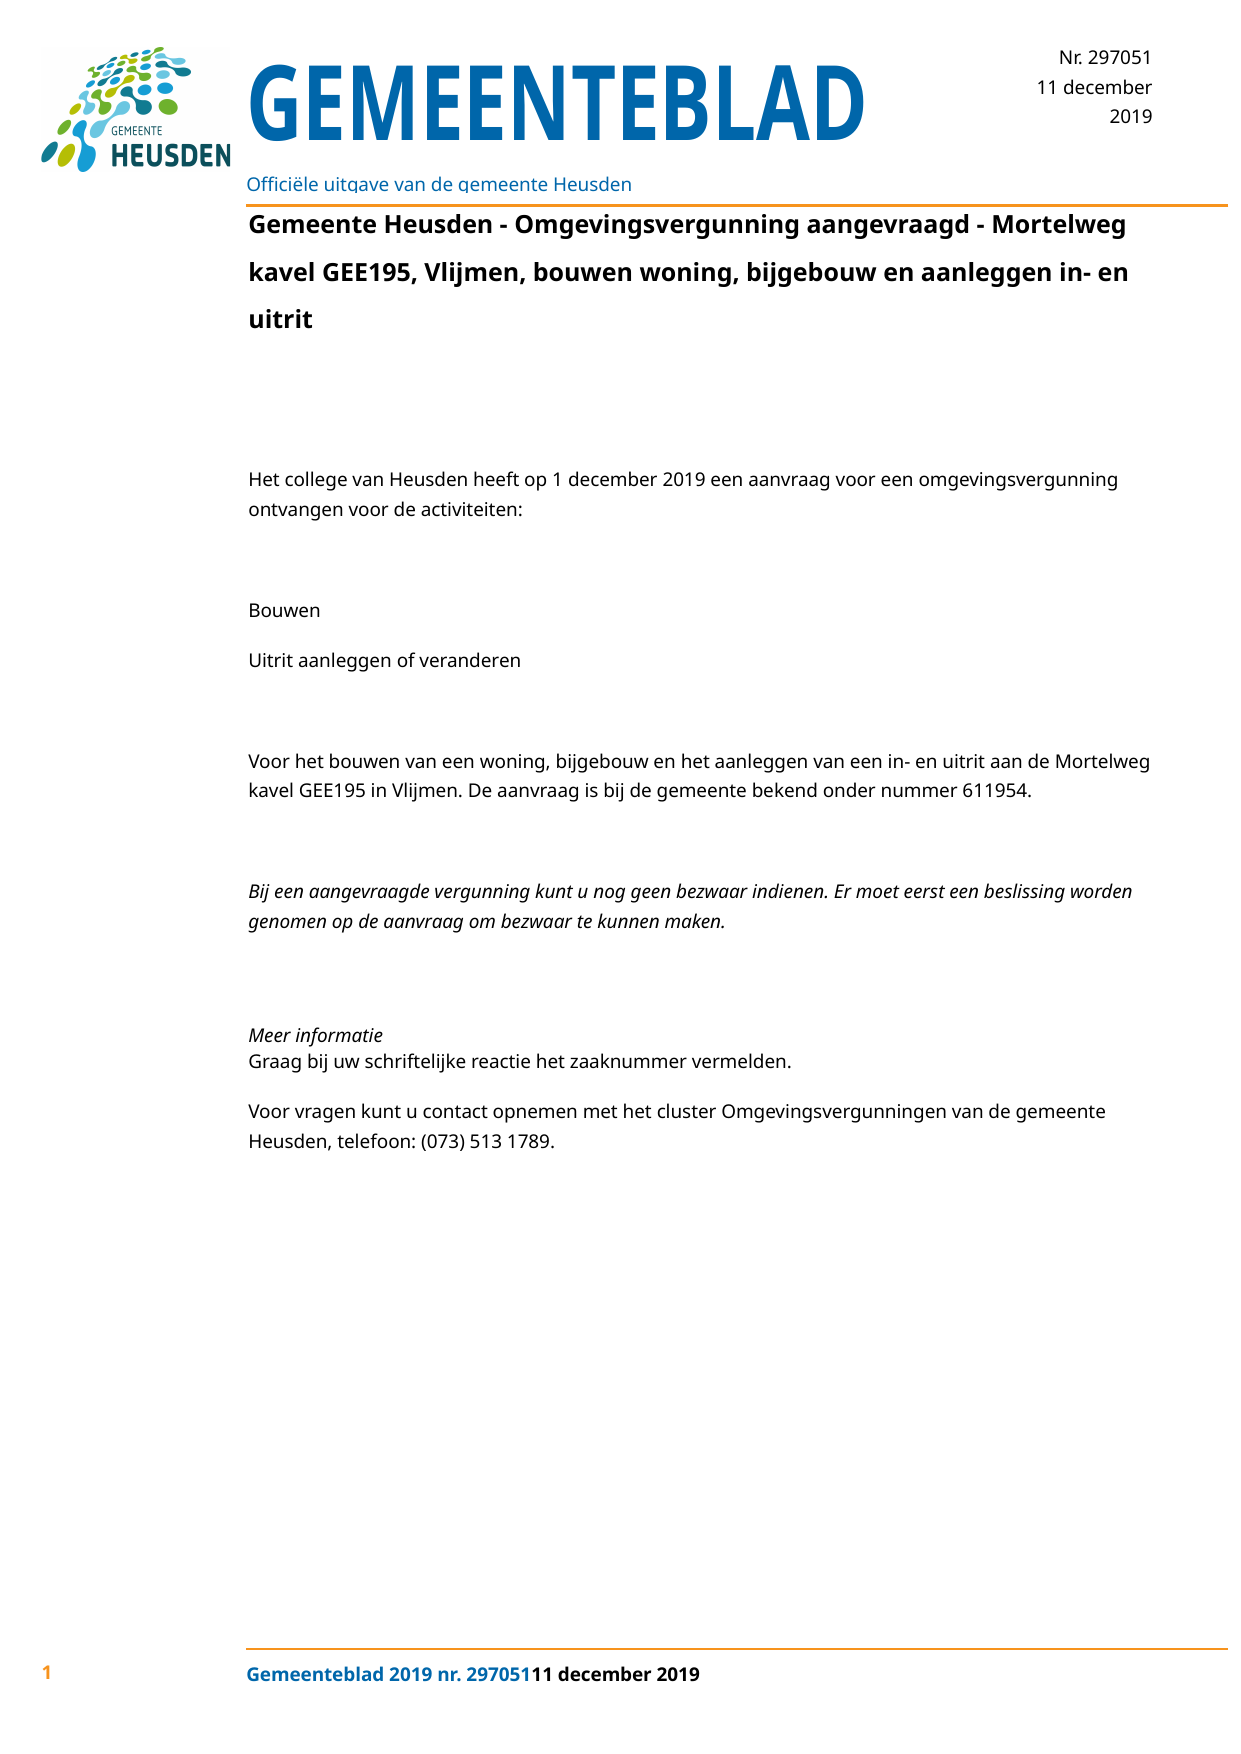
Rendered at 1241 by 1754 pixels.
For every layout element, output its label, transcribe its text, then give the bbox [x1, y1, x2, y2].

text Graag bij uw schriftelijke reactie het zaaknummer vermelden. [248, 1048, 1152, 1074]
text Het college van Heusden heeft op 1 december 2019 een aanvraag voor een omgevingsvergunning ontvangen voor de activiteiten: [248, 466, 1152, 522]
text Gemeente Heusden - Omgevingsvergunning aangevraagd - Mortelweg kavel GEE195, Vlijmen, bouwen woning, bijgebouw en aanleggen in- en uitrit [248, 207, 1152, 336]
text Uitrit aanleggen of veranderen [248, 647, 1152, 673]
picture [41, 47, 231, 172]
text Voor vragen kunt u contact opnemen met het cluster Omgevingsvergunningen van de gemeente Heusden, telefoon: (073) 513 1789. [248, 1098, 1152, 1154]
text Bij een aangevraagde vergunning kunt u nog geen bezwaar indienen. Er moet eerst een beslissing worden genomen op de aanvraag om bezwaar te kunnen maken. [248, 878, 1152, 934]
text Meer informatie [248, 1022, 1152, 1048]
text Bouwen [248, 597, 1152, 622]
text Voor het bouwen van een woning, bijgebouw en het aanleggen van een in- en uitrit aan de Mortelweg kavel GEE195 in Vlijmen. De aanvraag is bij de gemeente bekend onder nummer 611954. [248, 748, 1152, 803]
